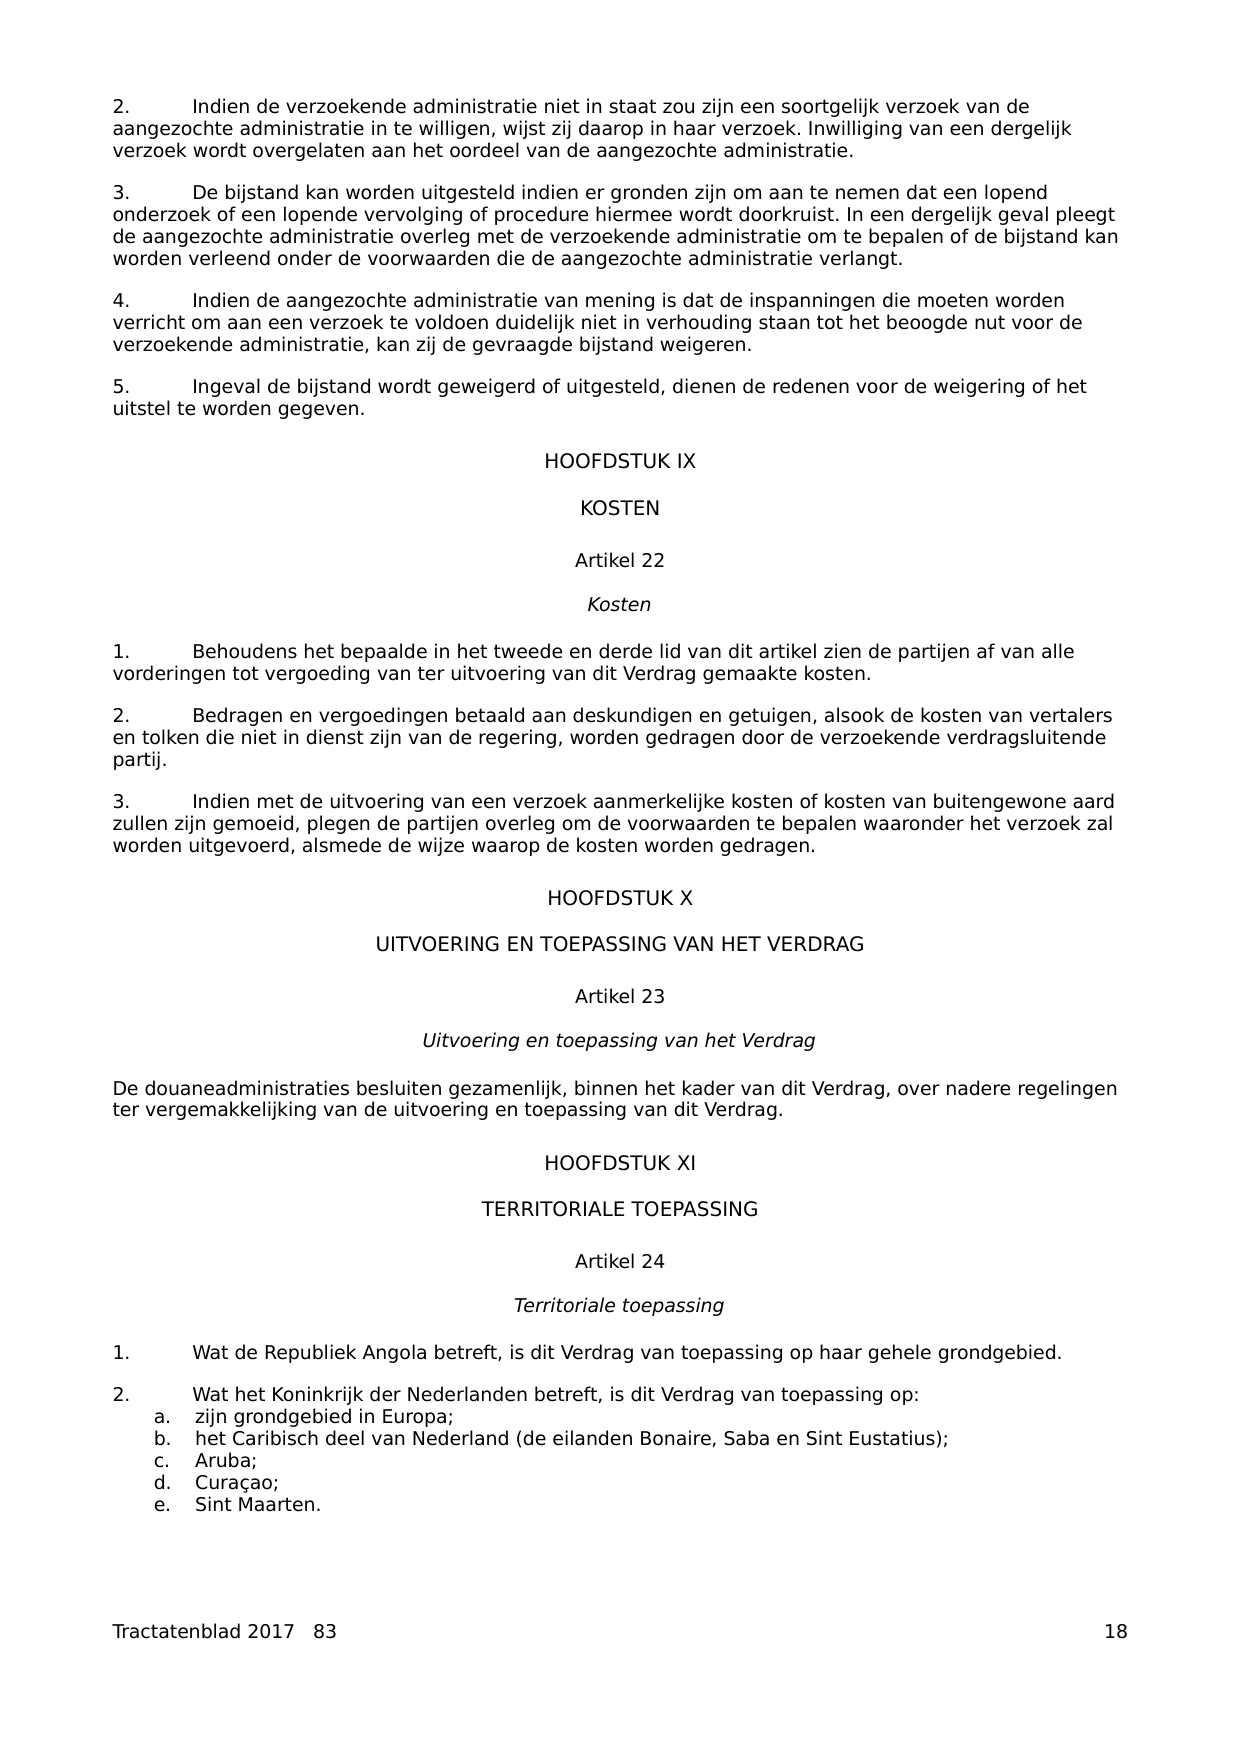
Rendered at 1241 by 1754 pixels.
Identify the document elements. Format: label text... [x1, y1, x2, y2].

text 3. Indien met de uitvoering van een verzoek aanmerkelijke kosten of kosten van buitengewone aard zullen zijn gemoeid, plegen de partijen overleg om de voorwaarden te bepalen waaronder het verzoek zal worden uitgevoerd, alsmede de wijze waarop de kosten worden gedragen. [112, 791, 1128, 856]
text 4. Indien de aangezochte administratie van mening is dat de inspanningen die moeten worden verricht om aan een verzoek te voldoen duidelijk niet in verhouding staan tot het beoogde nut voor de verzoekende administratie, kan zij de gevraagde bijstand weigeren. [112, 290, 1128, 356]
text 1. Wat de Republiek Angola betreft, is dit Verdrag van toepassing op haar gehele grondgebied. [112, 1342, 1128, 1364]
subtitle HOOFDSTUK X UITVOERING EN TOEPASSING VAN HET VERDRAG [112, 886, 1128, 956]
text 2. Bedragen en vergoedingen betaald aan deskundigen en getuigen, alsook de kosten van vertalers en tolken die niet in dienst zijn van de regering, worden gedragen door de verzoekende verdragsluitende partij. [112, 704, 1128, 771]
text 5. Ingeval de bijstand wordt geweigerd of uitgesteld, dienen de redenen voor de weigering of het uitstel te worden gegeven. [112, 376, 1128, 420]
subtitle Artikel 24 Territoriale toepassing [112, 1251, 1128, 1317]
subtitle HOOFDSTUK XI TERRITORIALE TOEPASSING [112, 1151, 1128, 1221]
text De douaneadministraties besluiten gezamenlijk, binnen het kader van dit Verdrag, over nadere regelingen ter vergemakkelijking van de uitvoering en toepassing van dit Verdrag. [112, 1077, 1128, 1121]
text 2. Wat het Koninkrijk der Nederlanden betreft, is dit Verdrag van toepassing op: [112, 1384, 1128, 1406]
text 2. Indien de verzoekende administratie niet in staat zou zijn een soortgelijk verzoek van de aangezochte administratie in te willigen, wijst zij daarop in haar verzoek. Inwilliging van een dergelijk verzoek wordt overgelaten aan het oordeel van de aangezochte administratie. [112, 96, 1128, 162]
text 3. De bijstand kan worden uitgesteld indien er gronden zijn om aan te nemen dat een lopend onderzoek of een lopende vervolging of procedure hiermee wordt doorkruist. In een dergelijk geval pleegt de aangezochte administratie overleg met de verzoekende administratie om te bepalen of de bijstand kan worden verleend onder de voorwaarden die de aangezochte administratie verlangt. [112, 182, 1128, 270]
text 1. Behoudens het bepaalde in het tweede en derde lid van dit artikel zien de partijen af van alle vorderingen tot vergoeding van ter uitvoering van dit Verdrag gemaakte kosten. [112, 641, 1128, 684]
subtitle Artikel 22 Kosten [112, 550, 1128, 616]
text e. Sint Maarten. [153, 1494, 1128, 1516]
text d. Curaçao; [153, 1472, 1128, 1494]
text c. Aruba; [153, 1450, 1128, 1472]
subtitle Artikel 23 Uitvoering en toepassing van het Verdrag [112, 986, 1128, 1052]
subtitle HOOFDSTUK IX KOSTEN [112, 450, 1128, 520]
text a. zijn grondgebied in Europa; [153, 1406, 1128, 1428]
text b. het Caribisch deel van Nederland (de eilanden Bonaire, Saba en Sint Eustatius); [153, 1428, 1128, 1450]
